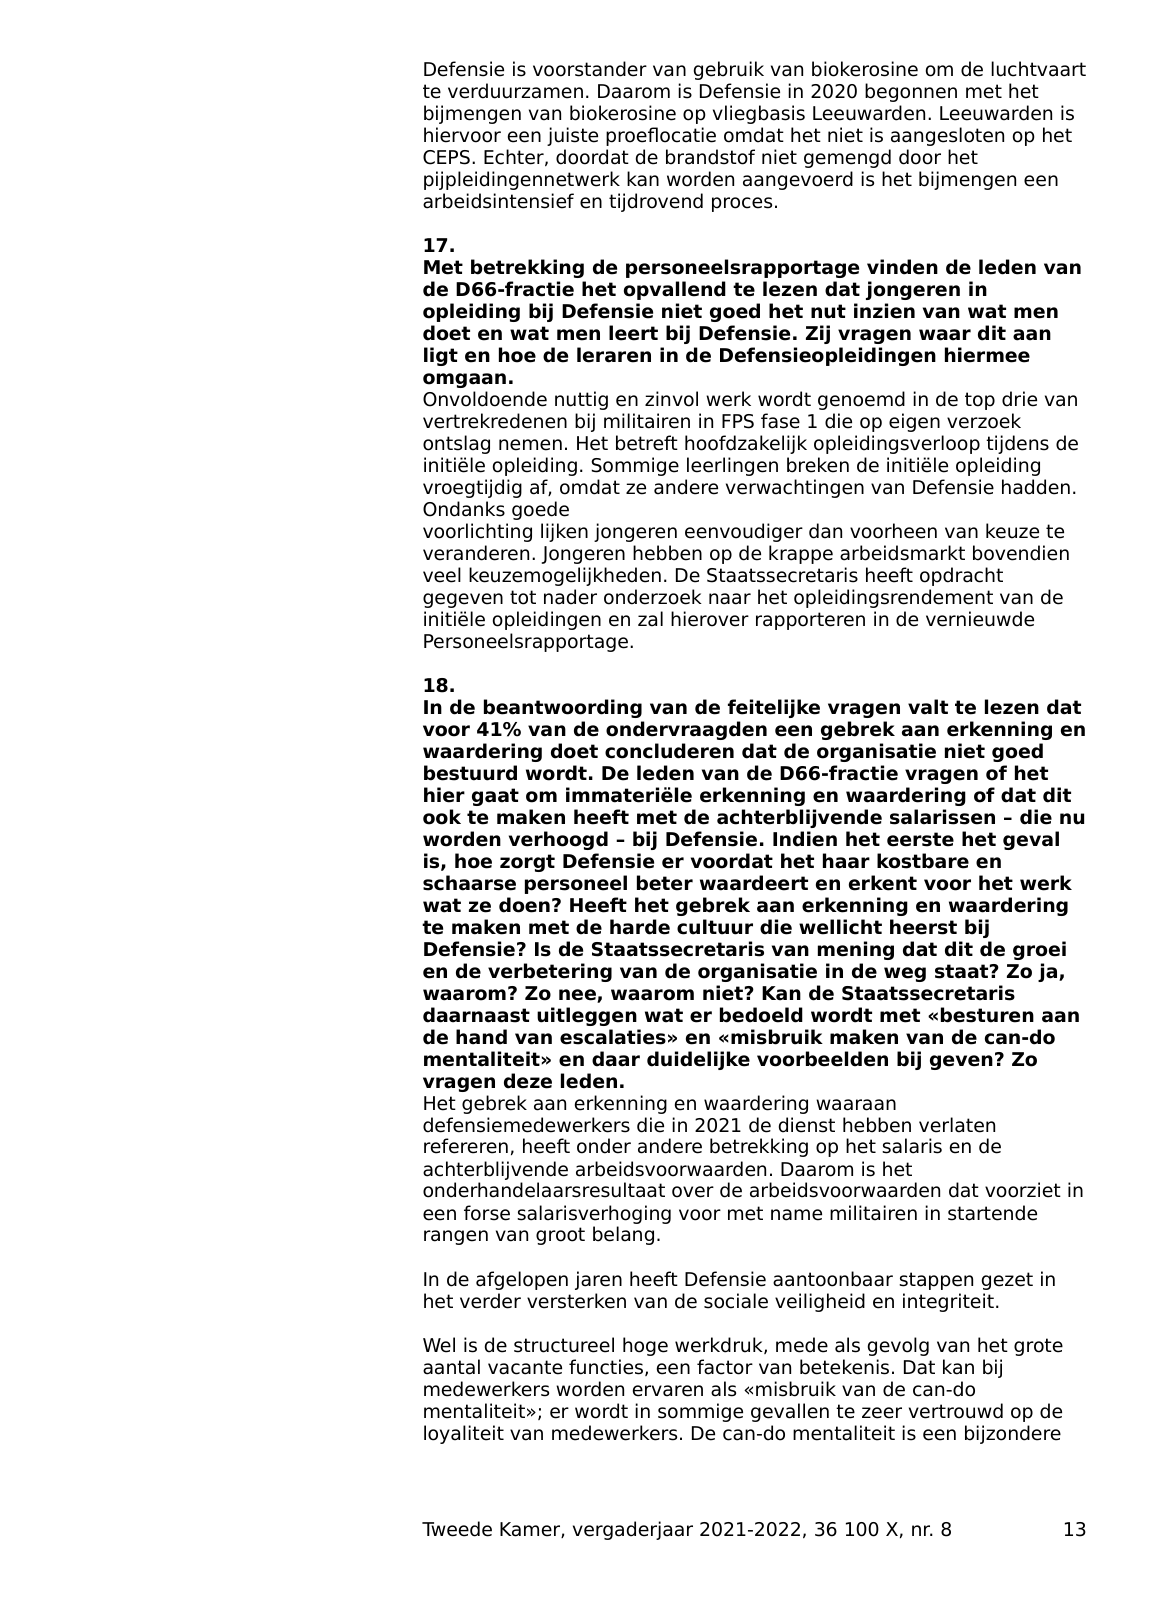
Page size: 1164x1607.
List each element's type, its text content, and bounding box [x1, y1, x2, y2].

text Met betrekking de personeelsrapportage vinden de leden van de D66-fractie het opvallend te lezen dat jongeren in opleiding bij Defensie niet goed het nut inzien van wat men doet en wat men leert bij Defensie. Zij vragen waar dit aan ligt en hoe de leraren in de Defensieopleidingen hiermee omgaan. [422, 257, 1087, 389]
text voorlichting lijken jongeren eenvoudiger dan voorheen van keuze te veranderen. Jongeren hebben op de krappe arbeidsmarkt bovendien veel keuzemogelijkheden. De Staatssecretaris heeft opdracht gegeven tot nader onderzoek naar het opleidingsrendement van de initiële opleidingen en zal hierover rapporteren in de vernieuwde Personeelsrapportage. [422, 521, 1087, 653]
text In de beantwoording van de feitelijke vragen valt te lezen dat voor 41% van de ondervraagden een gebrek aan erkenning en waardering doet concluderen dat de organisatie niet goed bestuurd wordt. De leden van de D66-fractie vragen of het hier gaat om immateriële erkenning en waardering of dat dit ook te maken heeft met de achterblijvende salarissen – die nu worden verhoogd – bij Defensie. Indien het eerste het geval is, hoe zorgt Defensie er voordat het haar kostbare en schaarse personeel beter waardeert en erkent voor het werk wat ze doen? Heeft het gebrek aan erkenning en waardering te maken met de harde cultuur die wellicht heerst bij Defensie? Is de Staatssecretaris van mening dat dit de groei en de verbetering van de organisatie in de weg staat? Zo ja, waarom? Zo nee, waarom niet? Kan de Staatssecretaris daarnaast uitleggen wat er bedoeld wordt met «besturen aan de hand van escalaties» en «misbruik maken van de can-do mentaliteit» en daar duidelijke voorbeelden bij geven? Zo vragen deze leden. [422, 697, 1087, 1092]
text 17. [422, 235, 1087, 257]
text Onvoldoende nuttig en zinvol werk wordt genoemd in de top drie van vertrekredenen bij militairen in FPS fase 1 die op eigen verzoek ontslag nemen. Het betreft hoofdzakelijk opleidingsverloop tijdens de initiële opleiding. Sommige leerlingen breken de initiële opleiding vroegtijdig af, omdat ze andere verwachtingen van Defensie hadden. Ondanks goede [422, 389, 1087, 521]
text In de afgelopen jaren heeft Defensie aantoonbaar stappen gezet in het verder versterken van de sociale veiligheid en integriteit. [422, 1268, 1087, 1312]
text Wel is de structureel hoge werkdruk, mede als gevolg van het grote aantal vacante functies, een factor van betekenis. Dat kan bij medewerkers worden ervaren als «misbruik van de can-do mentaliteit»; er wordt in sommige gevallen te zeer vertrouwd op de loyaliteit van medewerkers. De can-do mentaliteit is een bijzondere [422, 1335, 1087, 1444]
text Defensie is voorstander van gebruik van biokerosine om de luchtvaart te verduurzamen. Daarom is Defensie in 2020 begonnen met het bijmengen van biokerosine op vliegbasis Leeuwarden. Leeuwarden is hiervoor een juiste proeflocatie omdat het niet is aangesloten op het CEPS. Echter, doordat de brandstof niet gemengd door het pijpleidingennetwerk kan worden aangevoerd is het bijmengen een arbeidsintensief en tijdrovend proces. [422, 59, 1087, 213]
text Het gebrek aan erkenning en waardering waaraan defensiemedewerkers die in 2021 de dienst hebben verlaten refereren, heeft onder andere betrekking op het salaris en de achterblijvende arbeidsvoorwaarden. Daarom is het onderhandelaarsresultaat over de arbeidsvoorwaarden dat voorziet in een forse salarisverhoging voor met name militairen in startende rangen van groot belang. [422, 1092, 1087, 1246]
text 18. [422, 675, 1087, 697]
